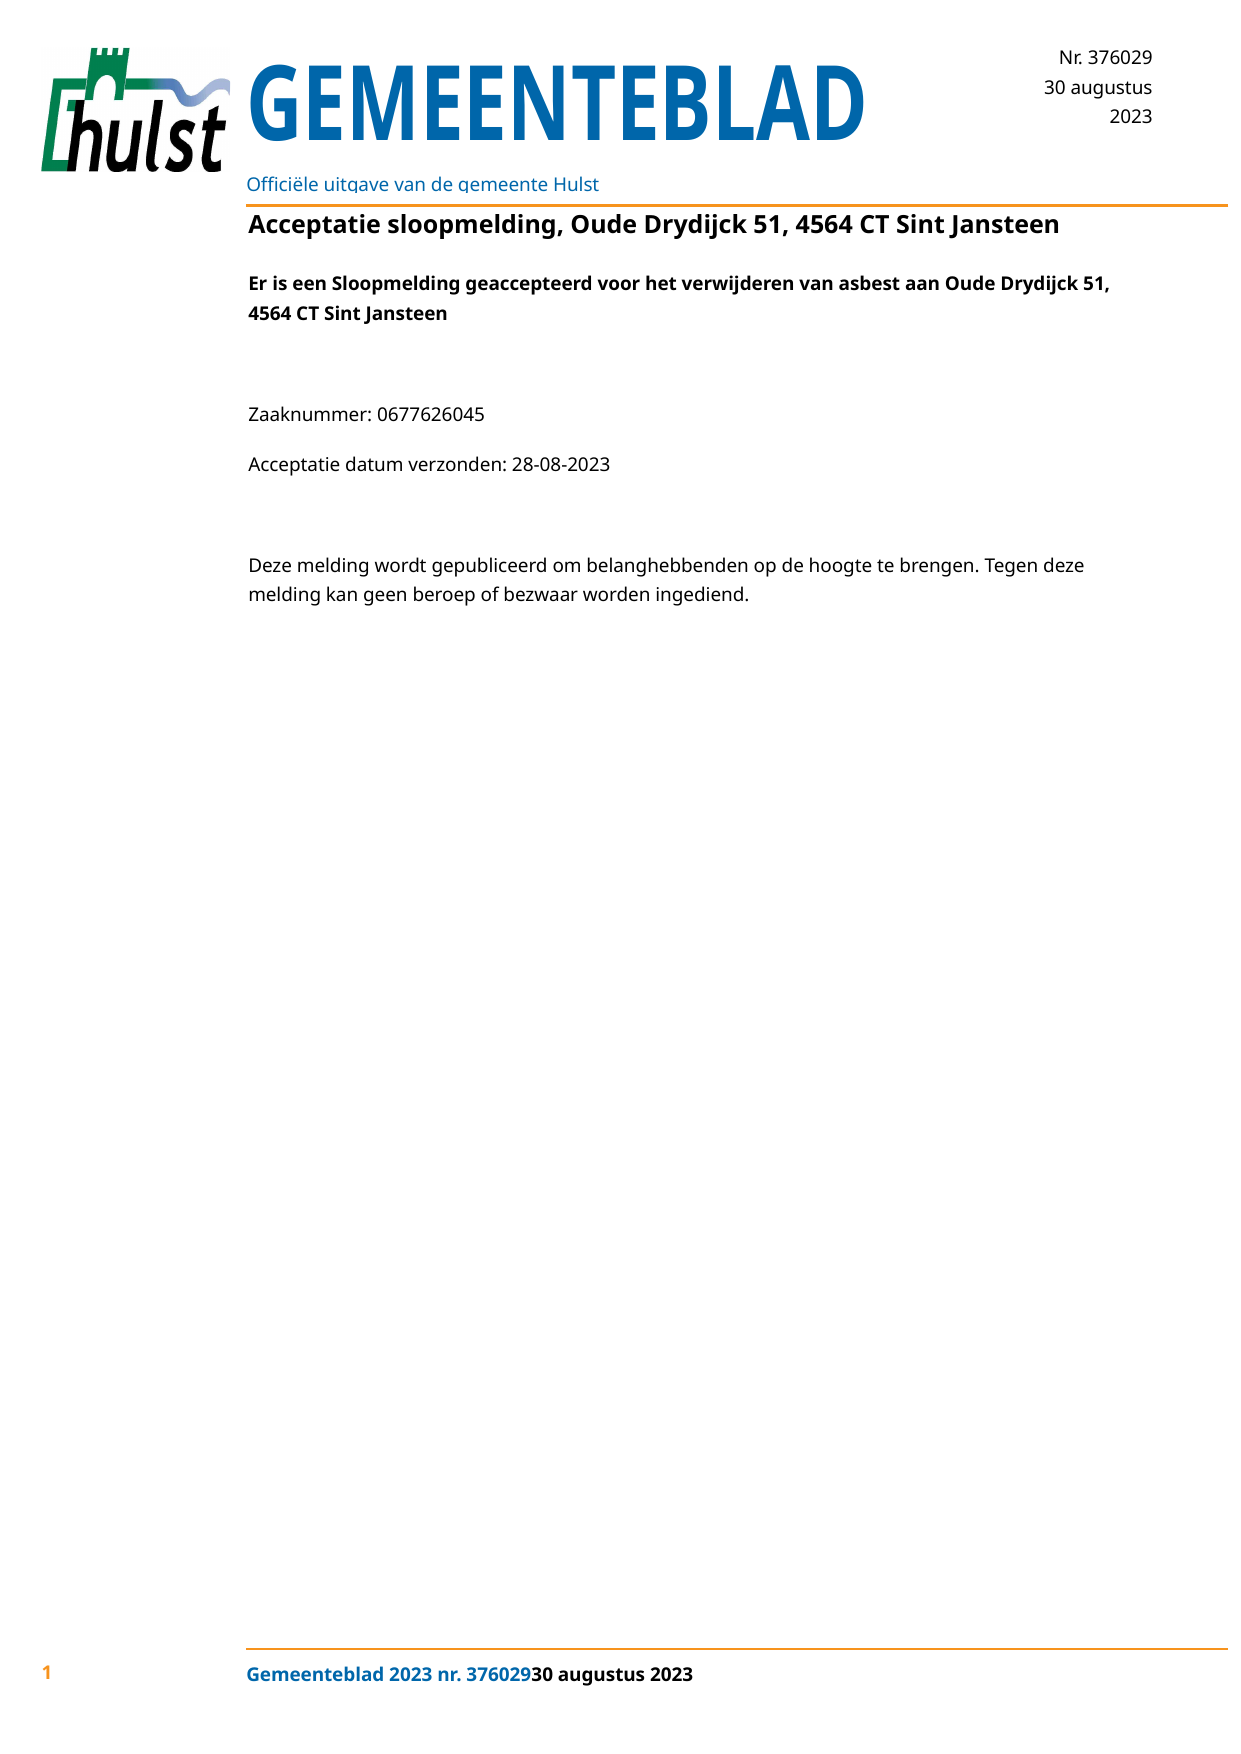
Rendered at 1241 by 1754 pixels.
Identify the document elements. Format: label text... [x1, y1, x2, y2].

text Deze melding wordt gepubliceerd om belanghebbenden op de hoogte te brengen. Tegen deze melding kan geen beroep of bezwaar worden ingediend. [248, 552, 1152, 607]
text Er is een Sloopmelding geaccepteerd voor het verwijderen van asbest aan Oude Drydijck 51, 4564 CT Sint Jansteen [248, 270, 1152, 326]
text Acceptatie sloopmelding, Oude Drydijck 51, 4564 CT Sint Jansteen [248, 207, 1152, 241]
text Zaaknummer: 0677626045 [248, 401, 1152, 426]
text Acceptatie datum verzonden: 28-08-2023 [248, 451, 1152, 477]
picture [41, 47, 231, 172]
